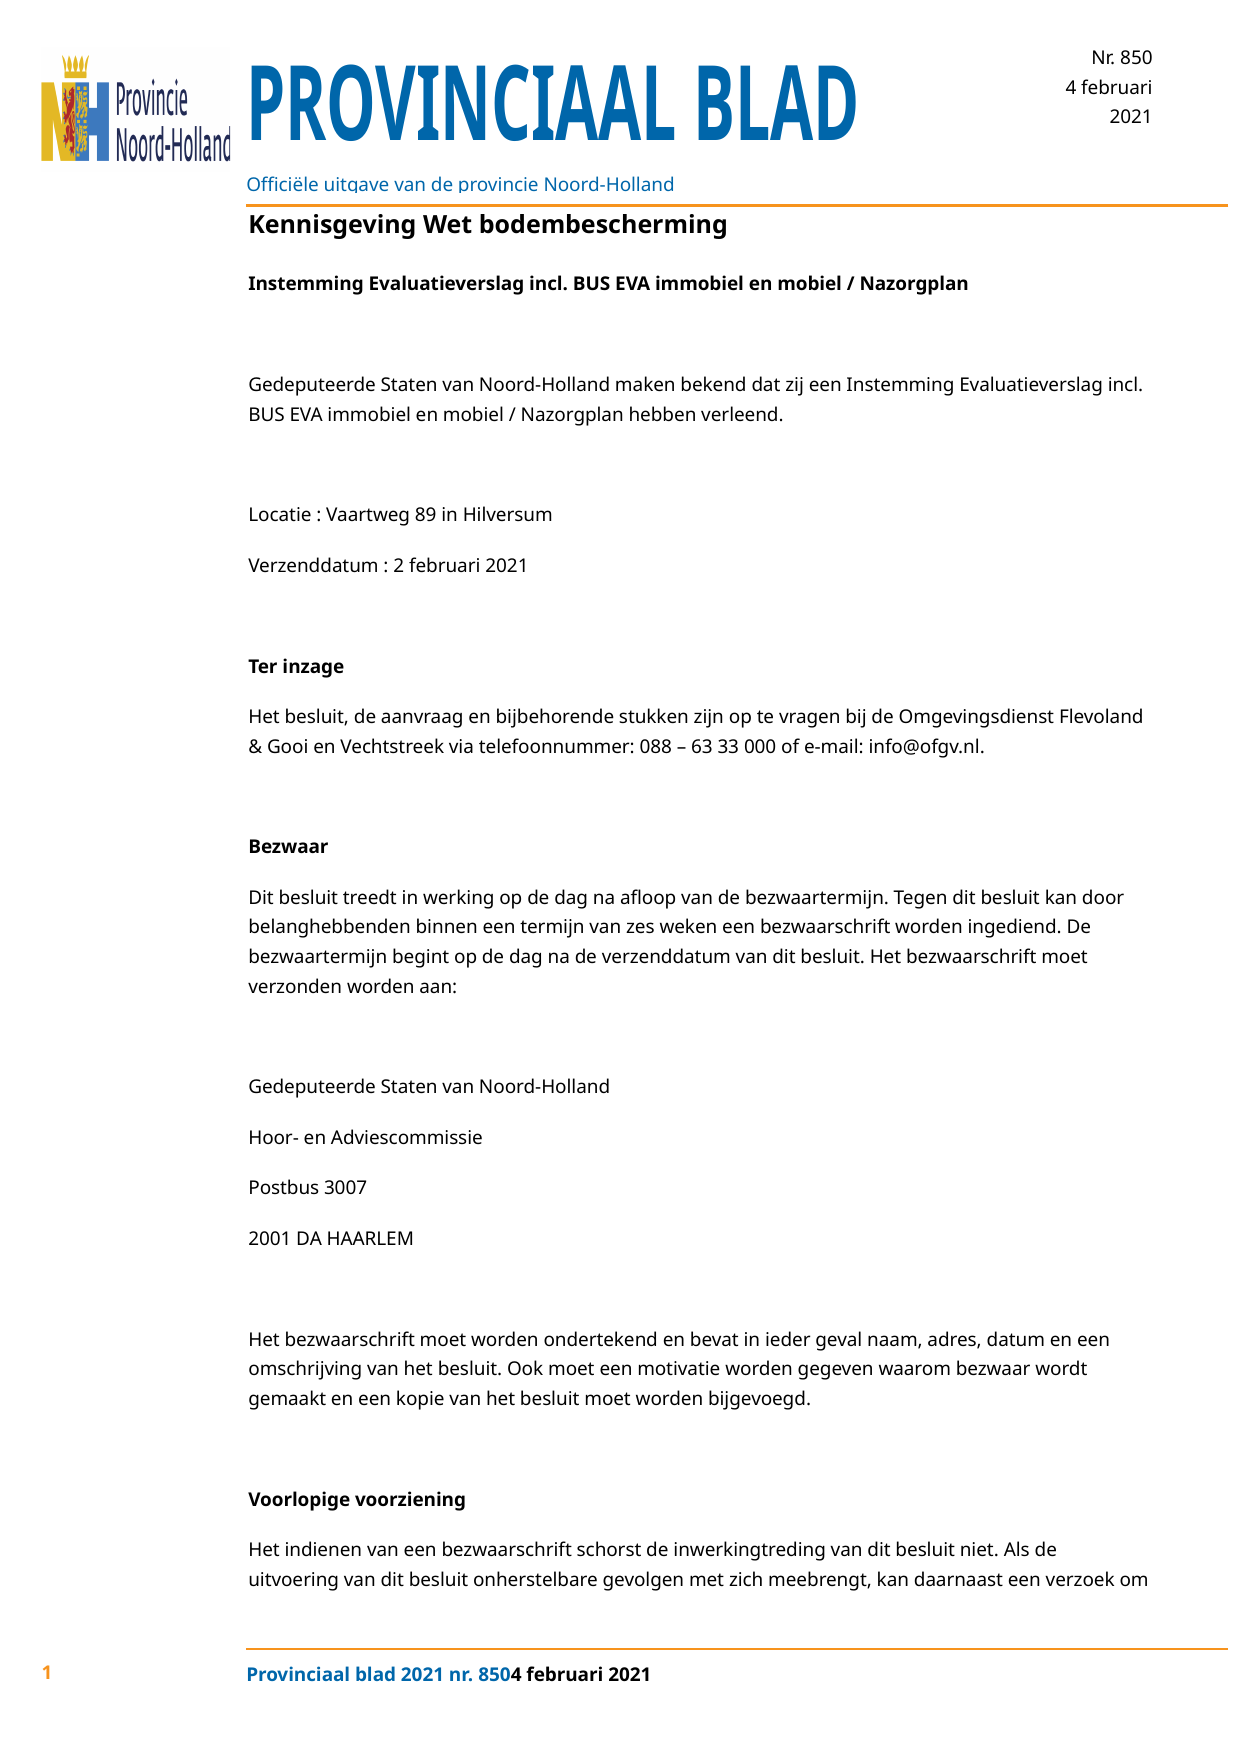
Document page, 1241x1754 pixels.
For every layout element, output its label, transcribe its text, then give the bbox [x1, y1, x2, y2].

text Verzenddatum : 2 februari 2021 [248, 552, 1152, 578]
text Voorlopige voorziening [248, 1486, 1152, 1511]
text Het indienen van een bezwaarschrift schorst de inwerkingtreding van dit besluit niet. Als de uitvoering van dit besluit onherstelbare gevolgen met zich meebrengt, kan daarnaast een verzoek om [248, 1536, 1152, 1591]
text Kennisgeving Wet bodembescherming [248, 207, 1152, 241]
text Ter inzage [248, 653, 1152, 678]
text Het besluit, de aanvraag en bijbehorende stukken zijn op te vragen bij de Omgevingsdienst Flevoland & Gooi en Vechtstreek via telefoonnummer: 088 – 63 33 000 of e-mail: info@ofgv.nl. [248, 703, 1152, 758]
text Hoor- en Adviescommissie [248, 1124, 1152, 1150]
text Instemming Evaluatieverslag incl. BUS EVA immobiel en mobiel / Nazorgplan [248, 270, 1152, 296]
text Postbus 3007 [248, 1174, 1152, 1200]
text Locatie : Vaartweg 89 in Hilversum [248, 502, 1152, 527]
picture [41, 47, 231, 172]
text Dit besluit treedt in werking op de dag na afloop van de bezwaartermijn. Tegen dit besluit kan door belanghebbenden binnen een termijn van zes weken een bezwaarschrift worden ingediend. De bezwaartermijn begint op de dag na de verzenddatum van dit besluit. Het bezwaarschrift moet verzonden worden aan: [248, 884, 1152, 998]
text Het bezwaarschrift moet worden ondertekend en bevat in ieder geval naam, adres, datum en een omschrijving van het besluit. Ook moet een motivatie worden gegeven waarom bezwaar wordt gemaakt en een kopie van het besluit moet worden bijgevoegd. [248, 1326, 1152, 1411]
text Bezwaar [248, 834, 1152, 859]
text Gedeputeerde Staten van Noord-Holland maken bekend dat zij een Instemming Evaluatieverslag incl. BUS EVA immobiel en mobiel / Nazorgplan hebben verleend. [248, 371, 1152, 426]
text 2001 DA HAARLEM [248, 1225, 1152, 1251]
text Gedeputeerde Staten van Noord-Holland [248, 1074, 1152, 1099]
